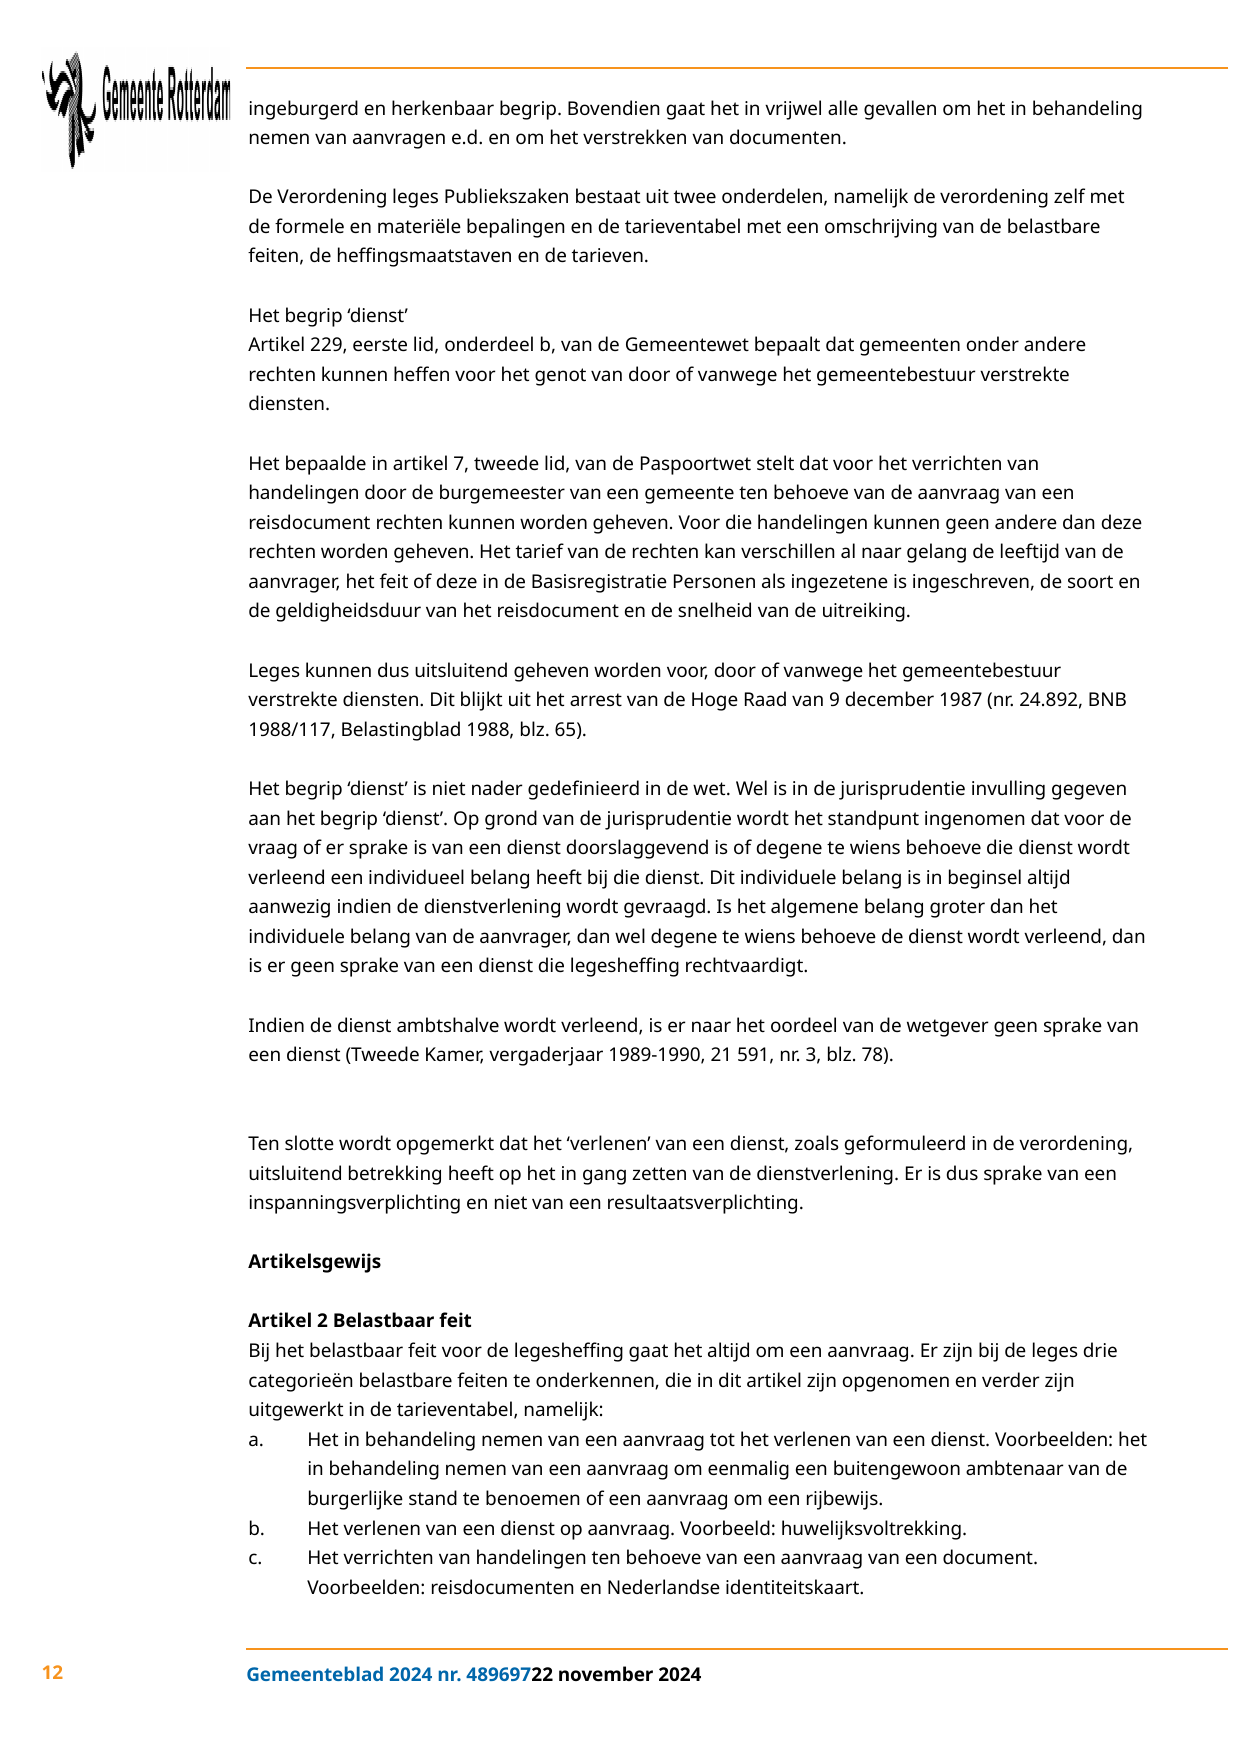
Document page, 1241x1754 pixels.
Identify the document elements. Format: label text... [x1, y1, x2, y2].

picture [41, 47, 231, 172]
list Het in behandeling nemen van een aanvraag tot het verlenen van een dienst. Voorbeelden: het in behandeling nemen van een aanvraag om eenmalig een buitengewoon ambtenaar van de burgerlijke stand te benoemen of een aanvraag om een rijbewijs. [248, 1426, 1152, 1511]
text Het bepaalde in artikel 7, tweede lid, van de Paspoortwet stelt dat voor het verrichten van handelingen door de burgemeester van een gemeente ten behoeve van de aanvraag van een reisdocument rechten kunnen worden geheven. Voor die handelingen kunnen geen andere dan deze rechten worden geheven. Het tarief van de rechten kan verschillen al naar gelang de leeftijd van de aanvrager, het feit of deze in de Basisregistratie Personen als ingezetene is ingeschreven, de soort en de geldigheidsduur van het reisdocument en de snelheid van de uitreiking. [248, 450, 1152, 623]
text Het begrip ‘dienst’ [248, 302, 1152, 328]
text Artikel 2 Belastbaar feit [248, 1308, 1152, 1333]
text De Verordening leges Publiekszaken bestaat uit twee onderdelen, namelijk de verordening zelf met de formele en materiële bepalingen en de tarieventabel met een omschrijving van de belastbare feiten, de heffingsmaatstaven en de tarieven. [248, 183, 1152, 268]
text Indien de dienst ambtshalve wordt verleend, is er naar het oordeel van de wetgever geen sprake van een dienst (Tweede Kamer, vergaderjaar 1989-1990, 21 591, nr. 3, blz. 78). [248, 1012, 1152, 1067]
list Het verrichten van handelingen ten behoeve van een aanvraag van een document. Voorbeelden: reisdocumenten en Nederlandse identiteitskaart. [248, 1544, 1152, 1600]
text Leges kunnen dus uitsluitend geheven worden voor, door of vanwege het gemeentebestuur verstrekte diensten. Dit blijkt uit het arrest van de Hoge Raad van 9 december 1987 (nr. 24.892, BNB 1988/117, Belastingblad 1988, blz. 65). [248, 657, 1152, 742]
text Het begrip ‘dienst’ is niet nader gedefinieerd in de wet. Wel is in de jurisprudentie invulling gegeven aan het begrip ‘dienst’. Op grond van de jurisprudentie wordt het standpunt ingenomen dat voor de vraag of er sprake is van een dienst doorslaggevend is of degene te wiens behoeve die dienst wordt verleend een individueel belang heeft bij die dienst. Dit individuele belang is in beginsel altijd aanwezig indien de dienstverlening wordt gevraagd. Is het algemene belang groter dan het individuele belang van de aanvrager, dan wel degene te wiens behoeve de dienst wordt verleend, dan is er geen sprake van een dienst die legesheffing rechtvaardigt. [248, 775, 1152, 978]
text ingeburgerd en herkenbaar begrip. Bovendien gaat het in vrijwel alle gevallen om het in behandeling nemen van aanvragen e.d. en om het verstrekken van documenten. [248, 95, 1152, 150]
text Bij het belastbaar feit voor de legesheffing gaat het altijd om een aanvraag. Er zijn bij de leges drie categorieën belastbare feiten te onderkennen, die in dit artikel zijn opgenomen en verder zijn uitgewerkt in de tarieventabel, namelijk: [248, 1337, 1152, 1422]
list Het verlenen van een dienst op aanvraag. Voorbeeld: huwelijksvoltrekking. [248, 1515, 1152, 1541]
text Ten slotte wordt opgemerkt dat het ‘verlenen’ van een dienst, zoals geformuleerd in de verordening, uitsluitend betrekking heeft op het in gang zetten van de dienstverlening. Er is dus sprake van een inspanningsverplichting en niet van een resultaatsverplichting. [248, 1130, 1152, 1215]
text Artikelsgewijs [248, 1248, 1152, 1274]
text Artikel 229, eerste lid, onderdeel b, van de Gemeentewet bepaalt dat gemeenten onder andere rechten kunnen heffen voor het genot van door of vanwege het gemeentebestuur verstrekte diensten. [248, 331, 1152, 416]
